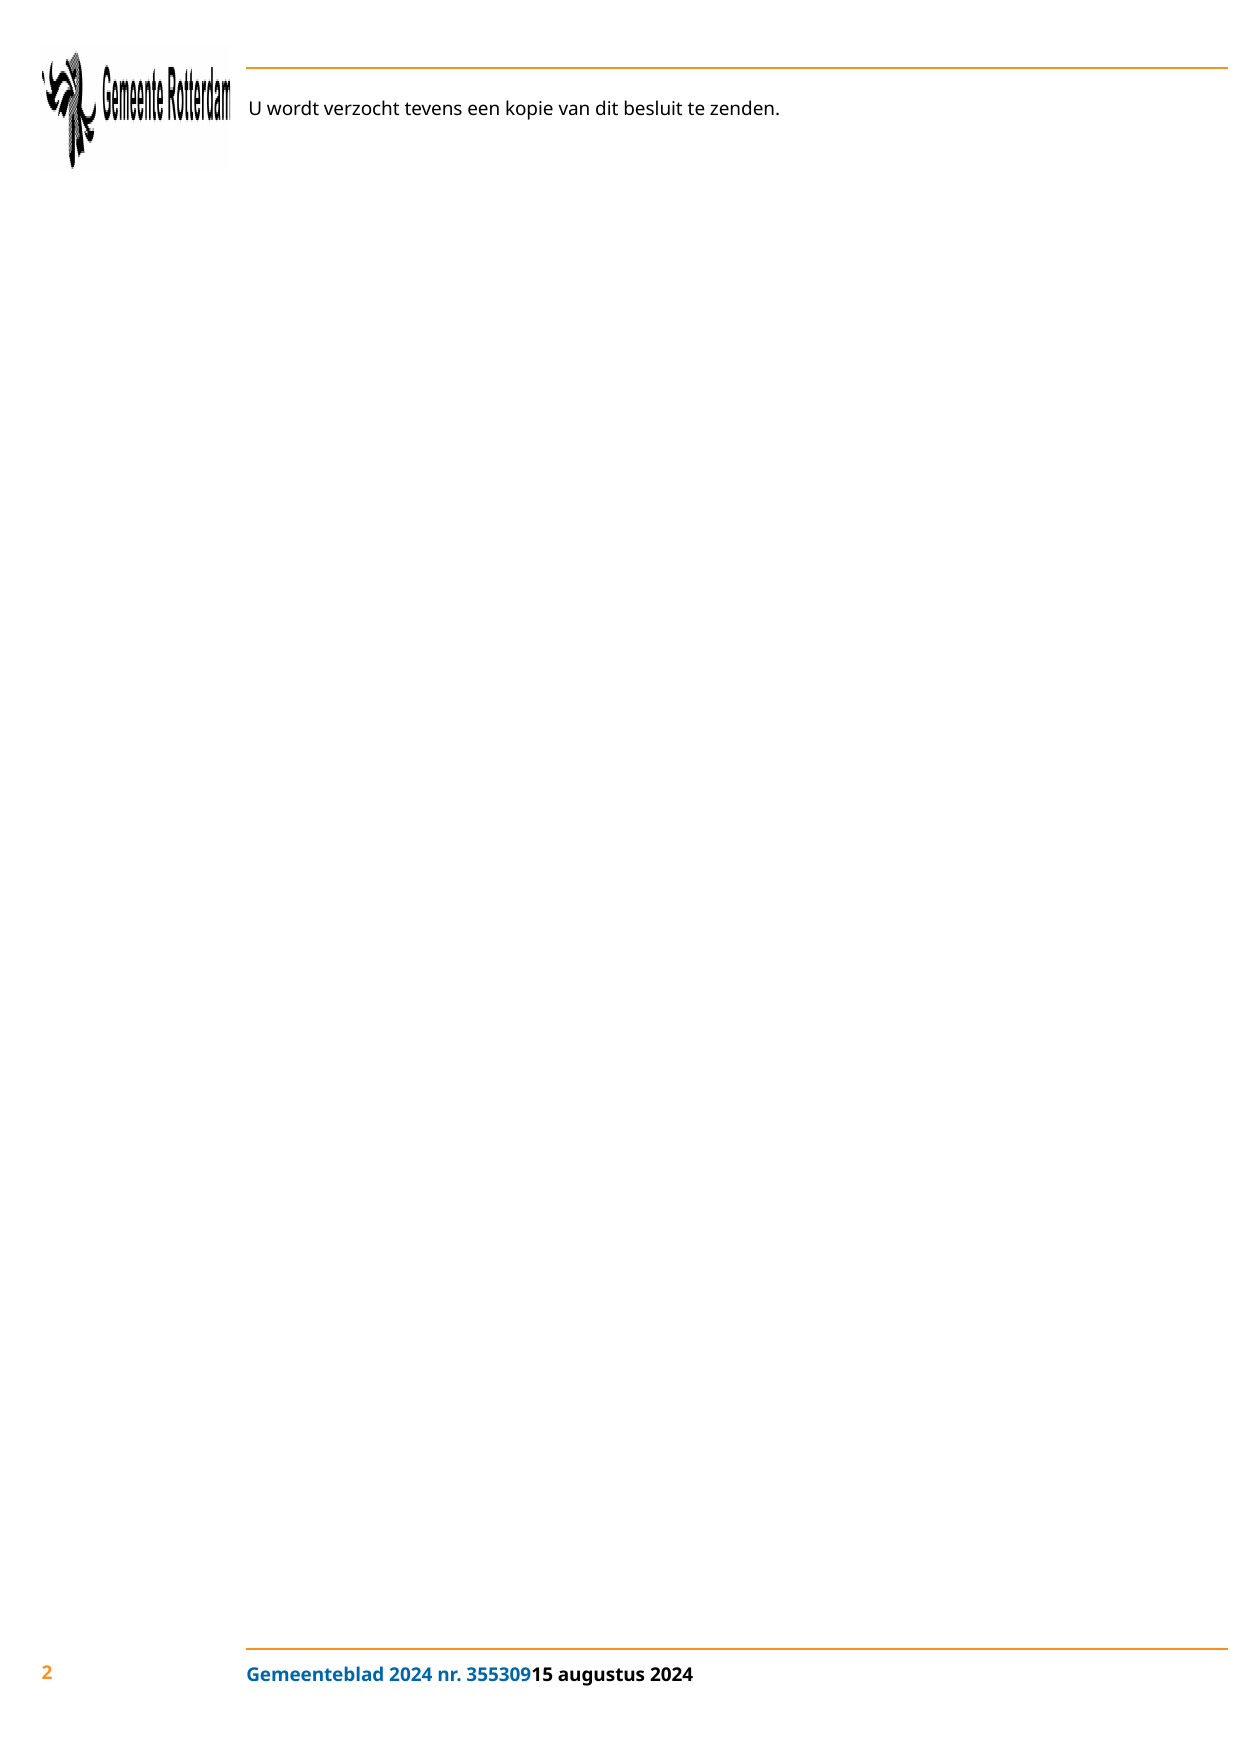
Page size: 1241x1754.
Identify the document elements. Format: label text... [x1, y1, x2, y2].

text U wordt verzocht tevens een kopie van dit besluit te zenden. [248, 95, 1152, 121]
picture [41, 47, 231, 172]
